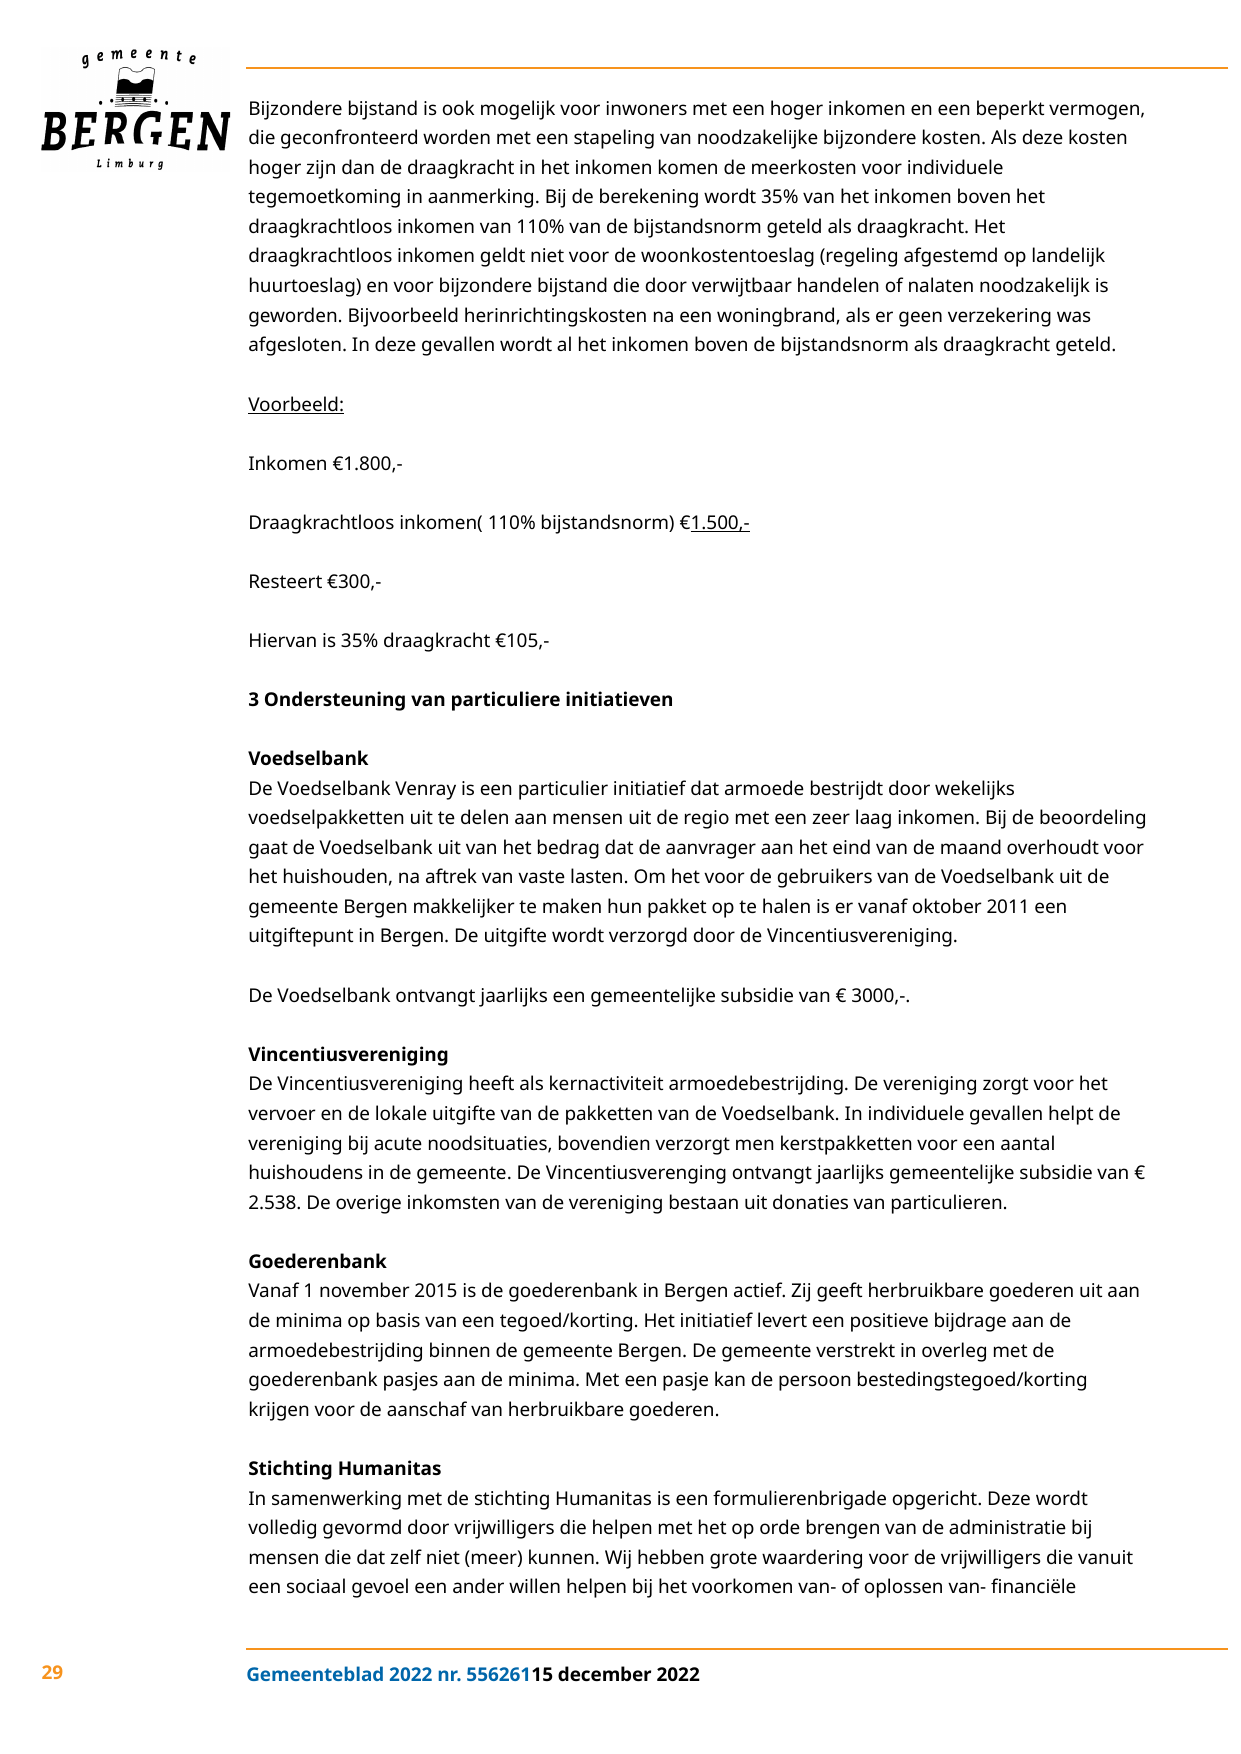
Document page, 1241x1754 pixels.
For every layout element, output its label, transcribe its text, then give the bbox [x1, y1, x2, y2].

text Voedselbank [248, 745, 1152, 771]
text Stichting Humanitas [248, 1455, 1152, 1481]
text Vincentiusvereniging [248, 1041, 1152, 1067]
table_header Voorbeeld: Inkomen €1.800,- Draagkrachtloos inkomen( 110% bijstandsnorm) €1.500,- Resteert €300,- Hiervan is 35% draagkracht €105,- [248, 391, 1152, 653]
picture [41, 47, 231, 172]
text De Voedselbank ontvangt jaarlijks een gemeentelijke subsidie van € 3000,-. [248, 982, 1152, 1007]
text In samenwerking met de stichting Humanitas is een formulierenbrigade opgericht. Deze wordt volledig gevormd door vrijwilligers die helpen met het op orde brengen van de administratie bij mensen die dat zelf niet (meer) kunnen. Wij hebben grote waardering voor de vrijwilligers die vanuit een sociaal gevoel een ander willen helpen bij het voorkomen van- of oplossen van- financiële [248, 1485, 1152, 1599]
text Goederenbank [248, 1248, 1152, 1274]
text Bijzondere bijstand is ook mogelijk voor inwoners met een hoger inkomen en een beperkt vermogen, die geconfronteerd worden met een stapeling van noodzakelijke bijzondere kosten. Als deze kosten hoger zijn dan de draagkracht in het inkomen komen de meerkosten voor individuele tegemoetkoming in aanmerking. Bij de berekening wordt 35% van het inkomen boven het draagkrachtloos inkomen van 110% van de bijstandsnorm geteld als draagkracht. Het draagkrachtloos inkomen geldt niet voor de woonkostentoeslag (regeling afgestemd op landelijk huurtoeslag) en voor bijzondere bijstand die door verwijtbaar handelen of nalaten noodzakelijk is geworden. Bijvoorbeeld herinrichtingskosten na een woningbrand, als er geen verzekering was afgesloten. In deze gevallen wordt al het inkomen boven de bijstandsnorm als draagkracht geteld. [248, 95, 1152, 357]
text De Vincentiusvereniging heeft als kernactiviteit armoedebestrijding. De vereniging zorgt voor het vervoer en de lokale uitgifte van de pakketten van de Voedselbank. In individuele gevallen helpt de vereniging bij acute noodsituaties, bovendien verzorgt men kerstpakketten voor een aantal huishoudens in de gemeente. De Vincentiusverenging ontvangt jaarlijks gemeentelijke subsidie van € 2.538. De overige inkomsten van de vereniging bestaan uit donaties van particulieren. [248, 1071, 1152, 1214]
text De Voedselbank Venray is een particulier initiatief dat armoede bestrijdt door wekelijks voedselpakketten uit te delen aan mensen uit de regio met een zeer laag inkomen. Bij de beoordeling gaat de Voedselbank uit van het bedrag dat de aanvrager aan het eind van de maand overhoudt voor het huishouden, na aftrek van vaste lasten. Om het voor de gebruikers van de Voedselbank uit de gemeente Bergen makkelijker te maken hun pakket op te halen is er vanaf oktober 2011 een uitgiftepunt in Bergen. De uitgifte wordt verzorgd door de Vincentiusvereniging. [248, 775, 1152, 948]
text 3 Ondersteuning van particuliere initiatieven [248, 686, 1152, 712]
text Vanaf 1 november 2015 is de goederenbank in Bergen actief. Zij geeft herbruikbare goederen uit aan de minima op basis van een tegoed/korting. Het initiatief levert een positieve bijdrage aan de armoedebestrijding binnen de gemeente Bergen. De gemeente verstrekt in overleg met de goederenbank pasjes aan de minima. Met een pasje kan de persoon bestedingstegoed/korting krijgen voor de aanschaf van herbruikbare goederen. [248, 1278, 1152, 1422]
